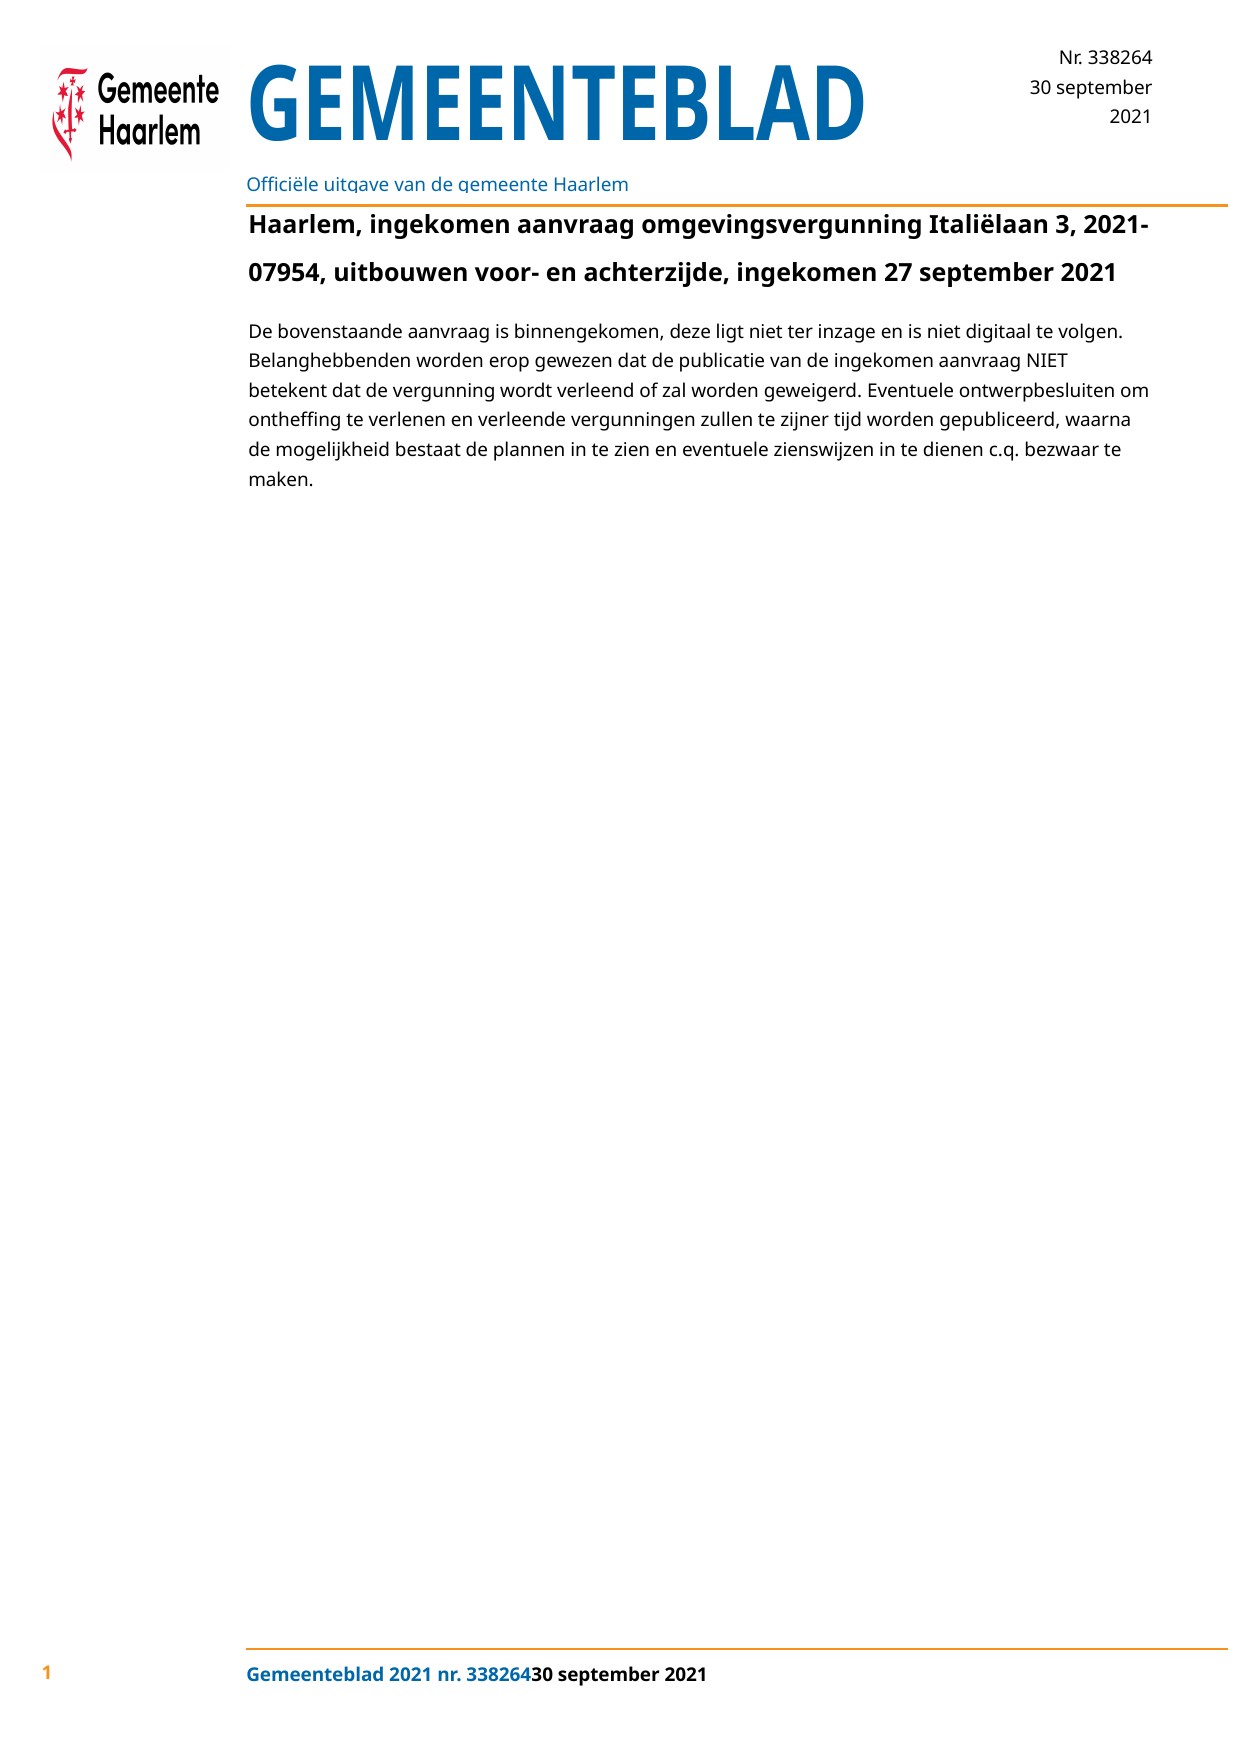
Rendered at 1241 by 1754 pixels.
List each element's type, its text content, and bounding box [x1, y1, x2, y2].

text De bovenstaande aanvraag is binnengekomen, deze ligt niet ter inzage en is niet digitaal te volgen. Belanghebbenden worden erop gewezen dat de publicatie van de ingekomen aanvraag NIET betekent dat de vergunning wordt verleend of zal worden geweigerd. Eventuele ontwerpbesluiten om ontheffing te verlenen en verleende vergunningen zullen te zijner tijd worden gepubliceerd, waarna de mogelijkheid bestaat de plannen in te zien en eventuele zienswijzen in te dienen c.q. bezwaar te maken. [248, 318, 1152, 492]
picture [41, 47, 231, 172]
text Haarlem, ingekomen aanvraag omgevingsvergunning Italiëlaan 3, 2021-07954, uitbouwen voor- en achterzijde, ingekomen 27 september 2021 [248, 207, 1152, 288]
